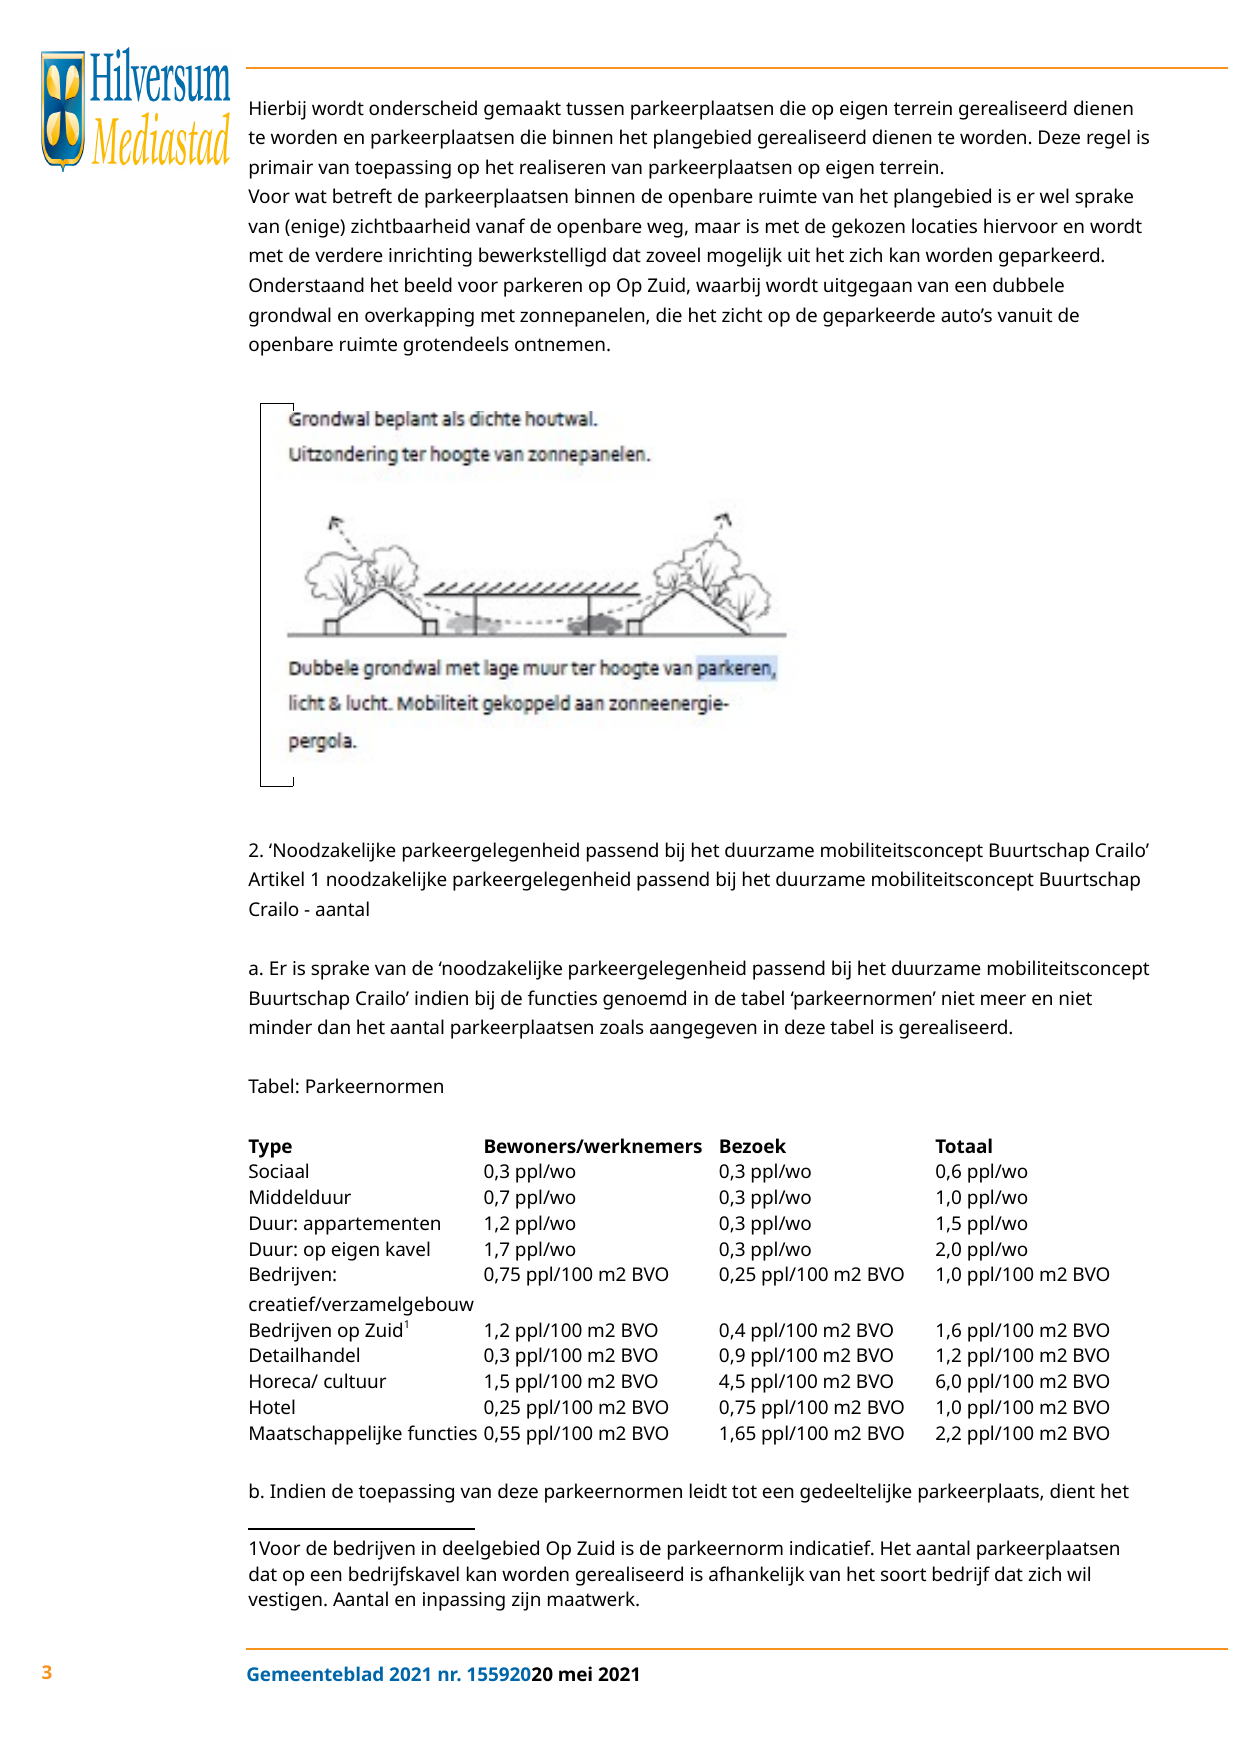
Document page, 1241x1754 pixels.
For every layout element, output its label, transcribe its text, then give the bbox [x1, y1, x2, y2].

picture [268, 411, 860, 777]
table_cell 0,3 ppl/wo [719, 1236, 935, 1261]
table_cell Maatschappelijke functies [248, 1420, 483, 1445]
table_cell 1,0 ppl/wo [935, 1184, 1152, 1210]
table_cell 0,6 ppl/wo [935, 1159, 1152, 1184]
table_cell 0,9 ppl/100 m2 BVO [719, 1343, 935, 1368]
table_cell Bedrijven op Zuid [248, 1317, 483, 1342]
text Voor wat betreft de parkeerplaatsen binnen de openbare ruimte van het plangebied is er wel sprake van (enige) zichtbaarheid vanaf de openbare weg, maar is met de gekozen locaties hiervoor en wordt met de verdere inrichting bewerkstelligd dat zoveel mogelijk uit het zich kan worden geparkeerd. Onderstaand het beeld voor parkeren op Op Zuid, waarbij wordt uitgegaan van een dubbele grondwal en overkapping met zonnepanelen, die het zicht op de geparkeerde auto’s vanuit de openbare ruimte grotendeels ontnemen. [248, 183, 1152, 357]
text Hierbij wordt onderscheid gemaakt tussen parkeerplaatsen die op eigen terrein gerealiseerd dienen te worden en parkeerplaatsen die binnen het plangebied gerealiseerd dienen te worden. Deze regel is primair van toepassing op het realiseren van parkeerplaatsen op eigen terrein. [248, 95, 1152, 180]
table_cell 2,2 ppl/100 m2 BVO [935, 1420, 1152, 1445]
table_cell 0,4 ppl/100 m2 BVO [719, 1317, 935, 1342]
table_cell 0,3 ppl/wo [719, 1184, 935, 1210]
table_cell 1,2 ppl/wo [483, 1210, 719, 1236]
table_cell Sociaal [248, 1159, 483, 1184]
table_cell 0,3 ppl/wo [719, 1159, 935, 1184]
text a. Er is sprake van de ‘noodzakelijke parkeergelegenheid passend bij het duurzame mobiliteitsconcept Buurtschap Crailo’ indien bij de functies genoemd in de tabel ‘parkeernormen’ niet meer en niet minder dan het aantal parkeerplaatsen zoals aangegeven in deze tabel is gerealiseerd. [248, 955, 1152, 1040]
table_cell 1,6 ppl/100 m2 BVO [935, 1317, 1152, 1342]
table_header Bewoners/werknemers [483, 1133, 719, 1158]
table_cell Hotel [248, 1394, 483, 1420]
text Tabel: Parkeernormen [248, 1073, 1152, 1099]
table_cell 1,5 ppl/wo [935, 1210, 1152, 1236]
table_cell Detailhandel [248, 1343, 483, 1368]
table_cell Bedrijven: creatief/verzamelgebouw [248, 1261, 483, 1317]
table_cell Duur: op eigen kavel [248, 1236, 483, 1261]
table_cell Middelduur [248, 1184, 483, 1210]
table_cell 1,7 ppl/wo [483, 1236, 719, 1261]
table_cell 1,5 ppl/100 m2 BVO [483, 1368, 719, 1394]
table_cell 0,3 ppl/wo [719, 1210, 935, 1236]
table_cell 0,55 ppl/100 m2 BVO [483, 1420, 719, 1445]
table_header Bezoek [719, 1133, 935, 1158]
table_cell 0,25 ppl/100 m2 BVO [483, 1394, 719, 1420]
table_cell 1,65 ppl/100 m2 BVO [719, 1420, 935, 1445]
table_cell 1,2 ppl/100 m2 BVO [935, 1343, 1152, 1368]
table_header Type [248, 1133, 483, 1158]
table_cell 1,2 ppl/100 m2 BVO [483, 1317, 719, 1342]
table_cell 1,0 ppl/100 m2 BVO [935, 1261, 1152, 1317]
table_header Totaal [935, 1133, 1152, 1158]
text Artikel 1 noodzakelijke parkeergelegenheid passend bij het duurzame mobiliteitsconcept Buurtschap Crailo - aantal [248, 866, 1152, 922]
table_cell 6,0 ppl/100 m2 BVO [935, 1368, 1152, 1394]
table_cell 0,7 ppl/wo [483, 1184, 719, 1210]
table_cell Horeca/ cultuur [248, 1368, 483, 1394]
text b. Indien de toepassing van deze parkeernormen leidt tot een gedeeltelijke parkeerplaats, dient het [248, 1478, 1152, 1504]
table_cell 0,75 ppl/100 m2 BVO [483, 1261, 719, 1317]
picture [41, 47, 231, 172]
text 2. ‘Noodzakelijke parkeergelegenheid passend bij het duurzame mobiliteitsconcept Buurtschap Crailo’ [248, 837, 1152, 863]
table_cell 0,3 ppl/wo [483, 1159, 719, 1184]
table_cell 0,75 ppl/100 m2 BVO [719, 1394, 935, 1420]
table_cell 2,0 ppl/wo [935, 1236, 1152, 1261]
table_cell 4,5 ppl/100 m2 BVO [719, 1368, 935, 1394]
table_cell 0,3 ppl/100 m2 BVO [483, 1343, 719, 1368]
table_cell 0,25 ppl/100 m2 BVO [719, 1261, 935, 1317]
table_cell 1,0 ppl/100 m2 BVO [935, 1394, 1152, 1420]
table_cell Duur: appartementen [248, 1210, 483, 1236]
